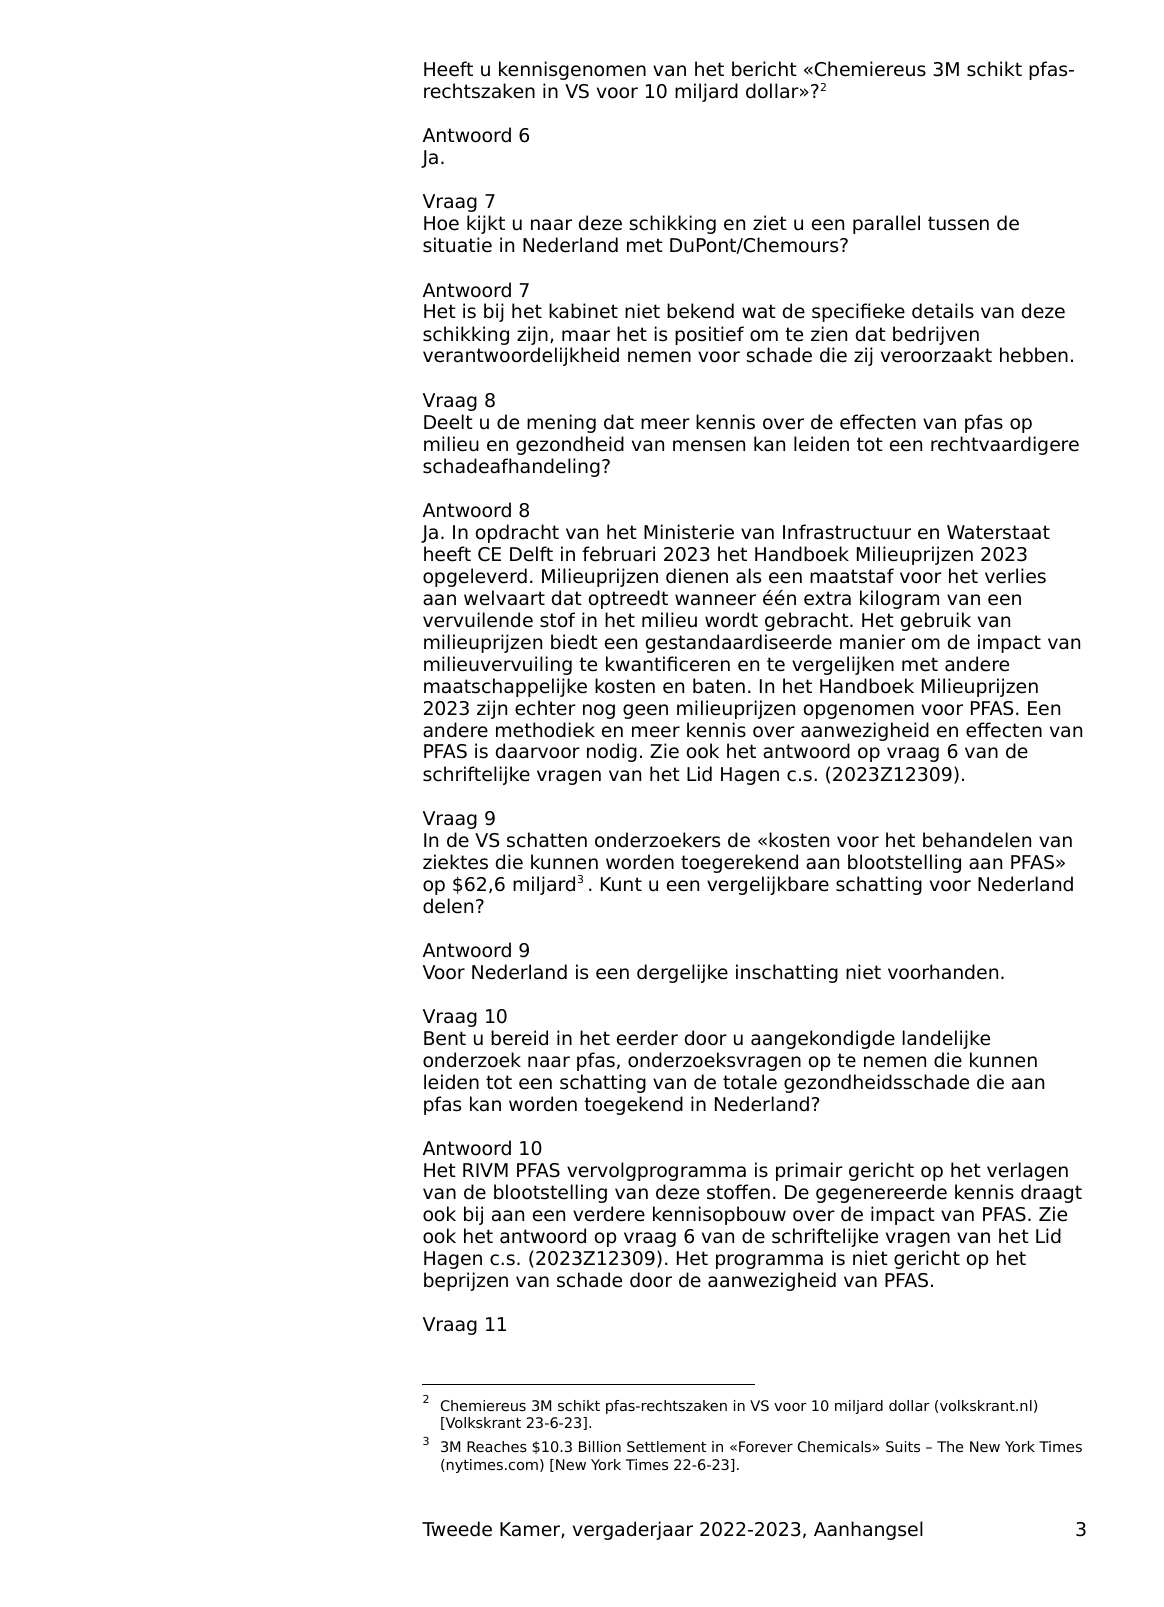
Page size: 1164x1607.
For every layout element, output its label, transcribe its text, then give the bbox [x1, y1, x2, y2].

text Voor Nederland is een dergelijke inschatting niet voorhanden. [422, 962, 1087, 984]
text Deelt u de mening dat meer kennis over de effecten van pfas op milieu en gezondheid van mensen kan leiden tot een rechtvaardigere schadeafhandeling? [422, 412, 1087, 477]
text Vraag 10 [422, 1006, 1087, 1028]
text 3M Reaches $10.3 Billion Settlement in «Forever Chemicals» Suits – The New York Times (nytimes.com) [New York Times 22-6-23]. [422, 1435, 1087, 1474]
text Antwoord 6 [422, 125, 1087, 147]
text Vraag 8 [422, 389, 1087, 412]
text Hoe kijkt u naar deze schikking en ziet u een parallel tussen de situatie in Nederland met DuPont/Chemours? [422, 213, 1087, 257]
text Antwoord 9 [422, 940, 1087, 962]
text Bent u bereid in het eerder door u aangekondigde landelijke onderzoek naar pfas, onderzoeksvragen op te nemen die kunnen leiden tot een schatting van de totale gezondheidsschade die aan pfas kan worden toegekend in Nederland? [422, 1028, 1087, 1116]
text Antwoord 10 [422, 1138, 1087, 1160]
text Het RIVM PFAS vervolgprogramma is primair gericht op het verlagen van de blootstelling van deze stoffen. De gegenereerde kennis draagt ook bij aan een verdere kennisopbouw over de impact van PFAS. Zie ook het antwoord op vraag 6 van de schriftelijke vragen van het Lid Hagen c.s. (2023Z12309). Het programma is niet gericht op het beprijzen van schade door de aanwezigheid van PFAS. [422, 1160, 1087, 1292]
text Het is bij het kabinet niet bekend wat de specifieke details van deze schikking zijn, maar het is positief om te zien dat bedrijven verantwoordelijkheid nemen voor schade die zij veroorzaakt hebben. [422, 301, 1087, 367]
text Antwoord 7 [422, 279, 1087, 301]
text Chemiereus 3M schikt pfas-rechtszaken in VS voor 10 miljard dollar (volkskrant.nl) [Volkskrant 23-6-23]. [422, 1393, 1087, 1432]
text Ja. [422, 147, 1087, 169]
text Ja. In opdracht van het Ministerie van Infrastructuur en Waterstaat heeft CE Delft in februari 2023 het Handboek Milieuprijzen 2023 opgeleverd. Milieuprijzen dienen als een maatstaf voor het verlies aan welvaart dat optreedt wanneer één extra kilogram van een vervuilende stof in het milieu wordt gebracht. Het gebruik van milieuprijzen biedt een gestandaardiseerde manier om de impact van milieuvervuiling te kwantificeren en te vergelijken met andere maatschappelijke kosten en baten. In het Handboek Milieuprijzen 2023 zijn echter nog geen milieuprijzen opgenomen voor PFAS. Een andere methodiek en meer kennis over aanwezigheid en effecten van PFAS is daarvoor nodig. Zie ook het antwoord op vraag 6 van de schriftelijke vragen van het Lid Hagen c.s. (2023Z12309). [422, 522, 1087, 785]
text Heeft u kennisgenomen van het bericht «Chemiereus 3M schikt pfas-rechtszaken in VS voor 10 miljard dollar»? [422, 59, 1087, 103]
text In de VS schatten onderzoekers de «kosten voor het behandelen van ziektes die kunnen worden toegerekend aan blootstelling aan PFAS» op $62,6 miljard. Kunt u een vergelijkbare schatting voor Nederland delen? [422, 829, 1087, 917]
text Antwoord 8 [422, 500, 1087, 522]
text Vraag 9 [422, 808, 1087, 829]
text Vraag 7 [422, 191, 1087, 213]
text Vraag 11 [422, 1314, 1087, 1336]
